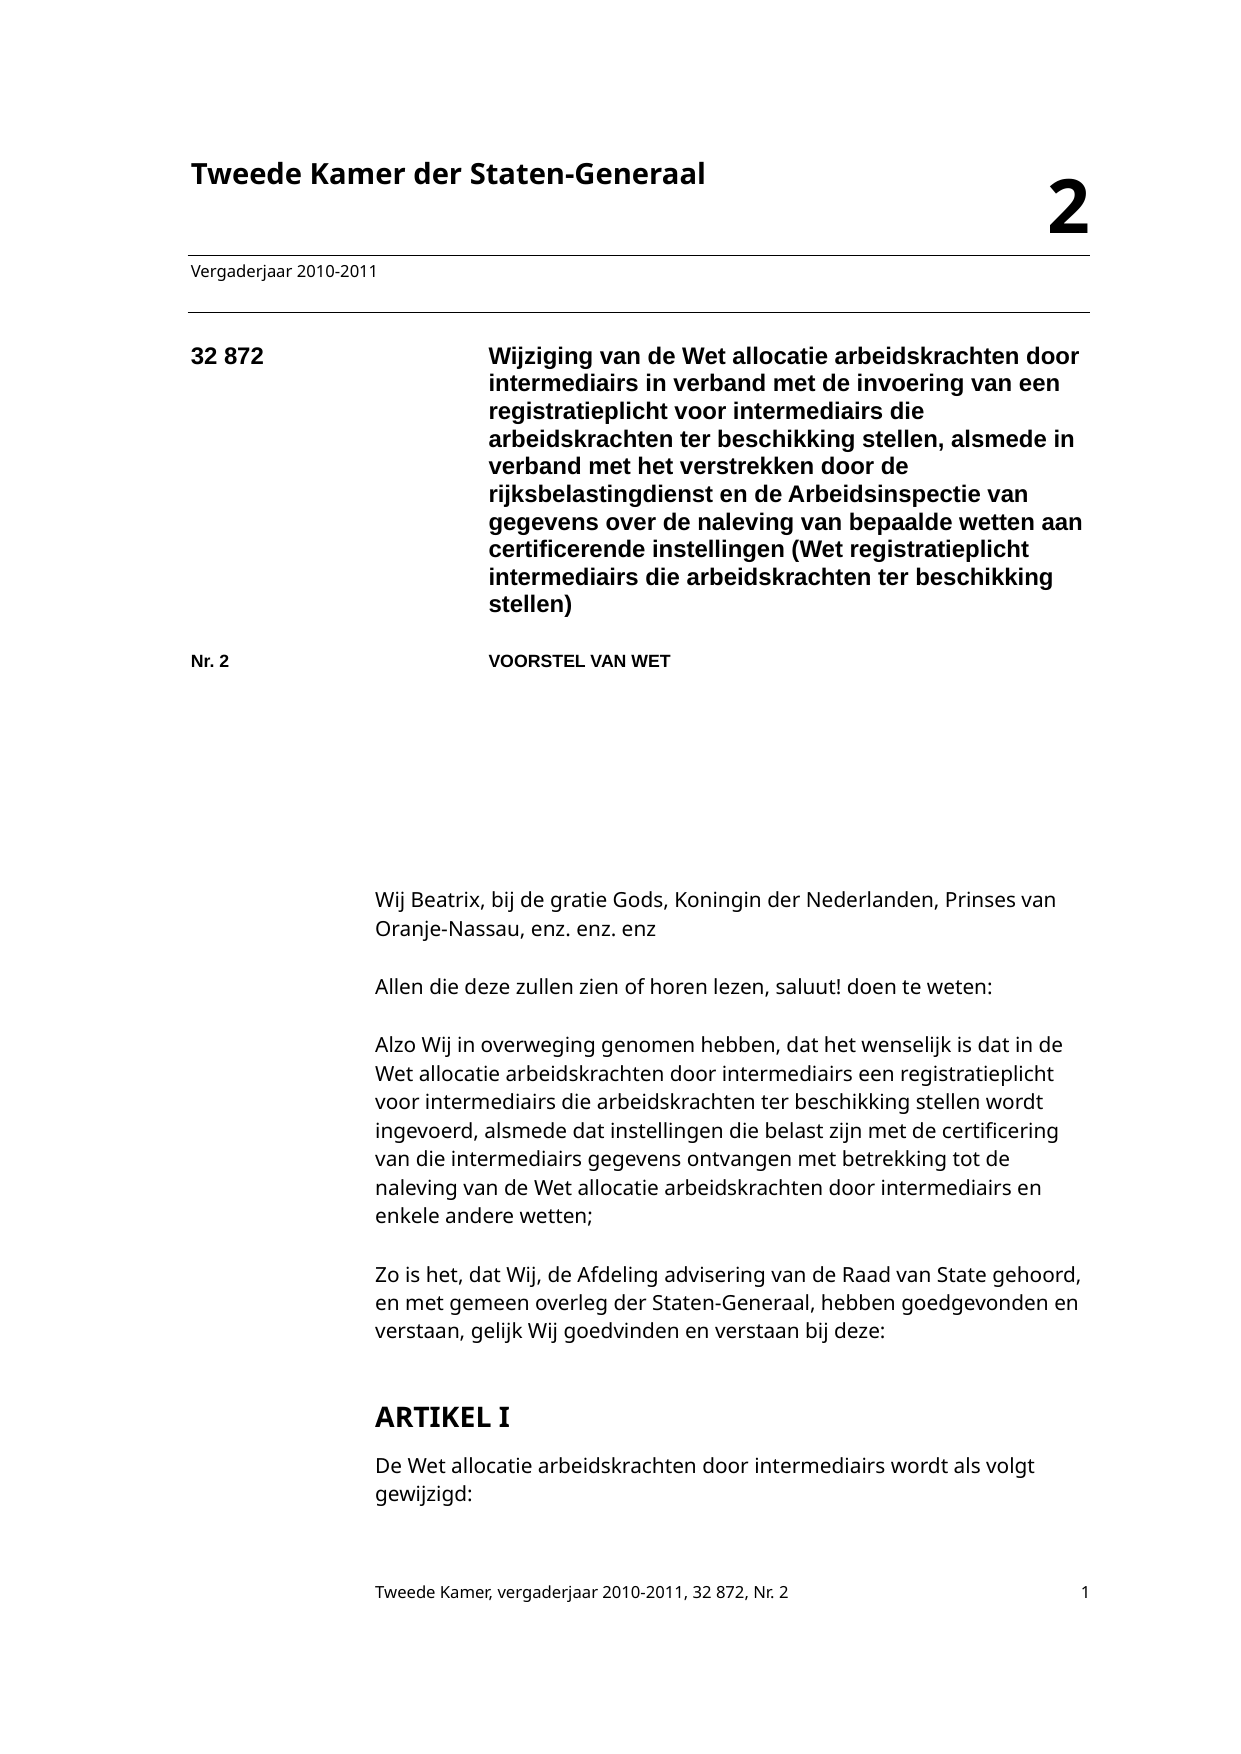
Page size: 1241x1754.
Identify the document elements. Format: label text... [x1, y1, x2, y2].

text Alzo Wij in overweging genomen hebben, dat het wenselijk is dat in de Wet allocatie arbeidskrachten door intermediairs een registratieplicht voor intermediairs die arbeidskrachten ter beschikking stellen wordt ingevoerd, alsmede dat instellingen die belast zijn met de certificering van die intermediairs gegevens ontvangen met betrekking tot de naleving van de Wet allocatie arbeidskrachten door intermediairs en enkele andere wetten; [375, 1031, 1090, 1230]
table_cell [485, 313, 1090, 339]
text Zo is het, dat Wij, de Afdeling advisering van de Raad van State gehoord, en met gemeen overleg der Staten-Generaal, hebben goedgevonden en verstaan, gelijk Wij goedvinden en verstaan bij deze: [375, 1260, 1090, 1345]
table_header 2 [910, 150, 1090, 255]
table_cell Vergaderjaar 2010-2011 [188, 256, 485, 312]
table_cell Nr. 2 [188, 648, 485, 767]
table_cell [485, 256, 1090, 312]
table_cell VOORSTEL VAN WET [485, 648, 1090, 767]
text De Wet allocatie arbeidskrachten door intermediairs wordt als volgt gewijzigd: [375, 1451, 1090, 1508]
subtitle ARTIKEL I [375, 1397, 1090, 1436]
table_header Tweede Kamer der Staten-Generaal [188, 150, 909, 255]
text Wij Beatrix, bij de gratie Gods, Koningin der Nederlanden, Prinses van Oranje-Nassau, enz. enz. enz [375, 885, 1090, 942]
table_cell Wijziging van de Wet allocatie arbeidskrachten door intermediairs in verband met de invoering van een registratieplicht voor intermediairs die arbeidskrachten ter beschikking stellen, alsmede in verband met het verstrekken door de rijksbelastingdienst en de Arbeidsinspectie van gegevens over de naleving van bepaalde wetten aan certificerende instellingen (Wet registratieplicht intermediairs die arbeidskrachten ter beschikking stellen) [485, 339, 1090, 648]
table_cell [188, 313, 485, 339]
text Allen die deze zullen zien of horen lezen, saluut! doen te weten: [375, 972, 1090, 1001]
table_cell 32 872 [188, 339, 485, 648]
